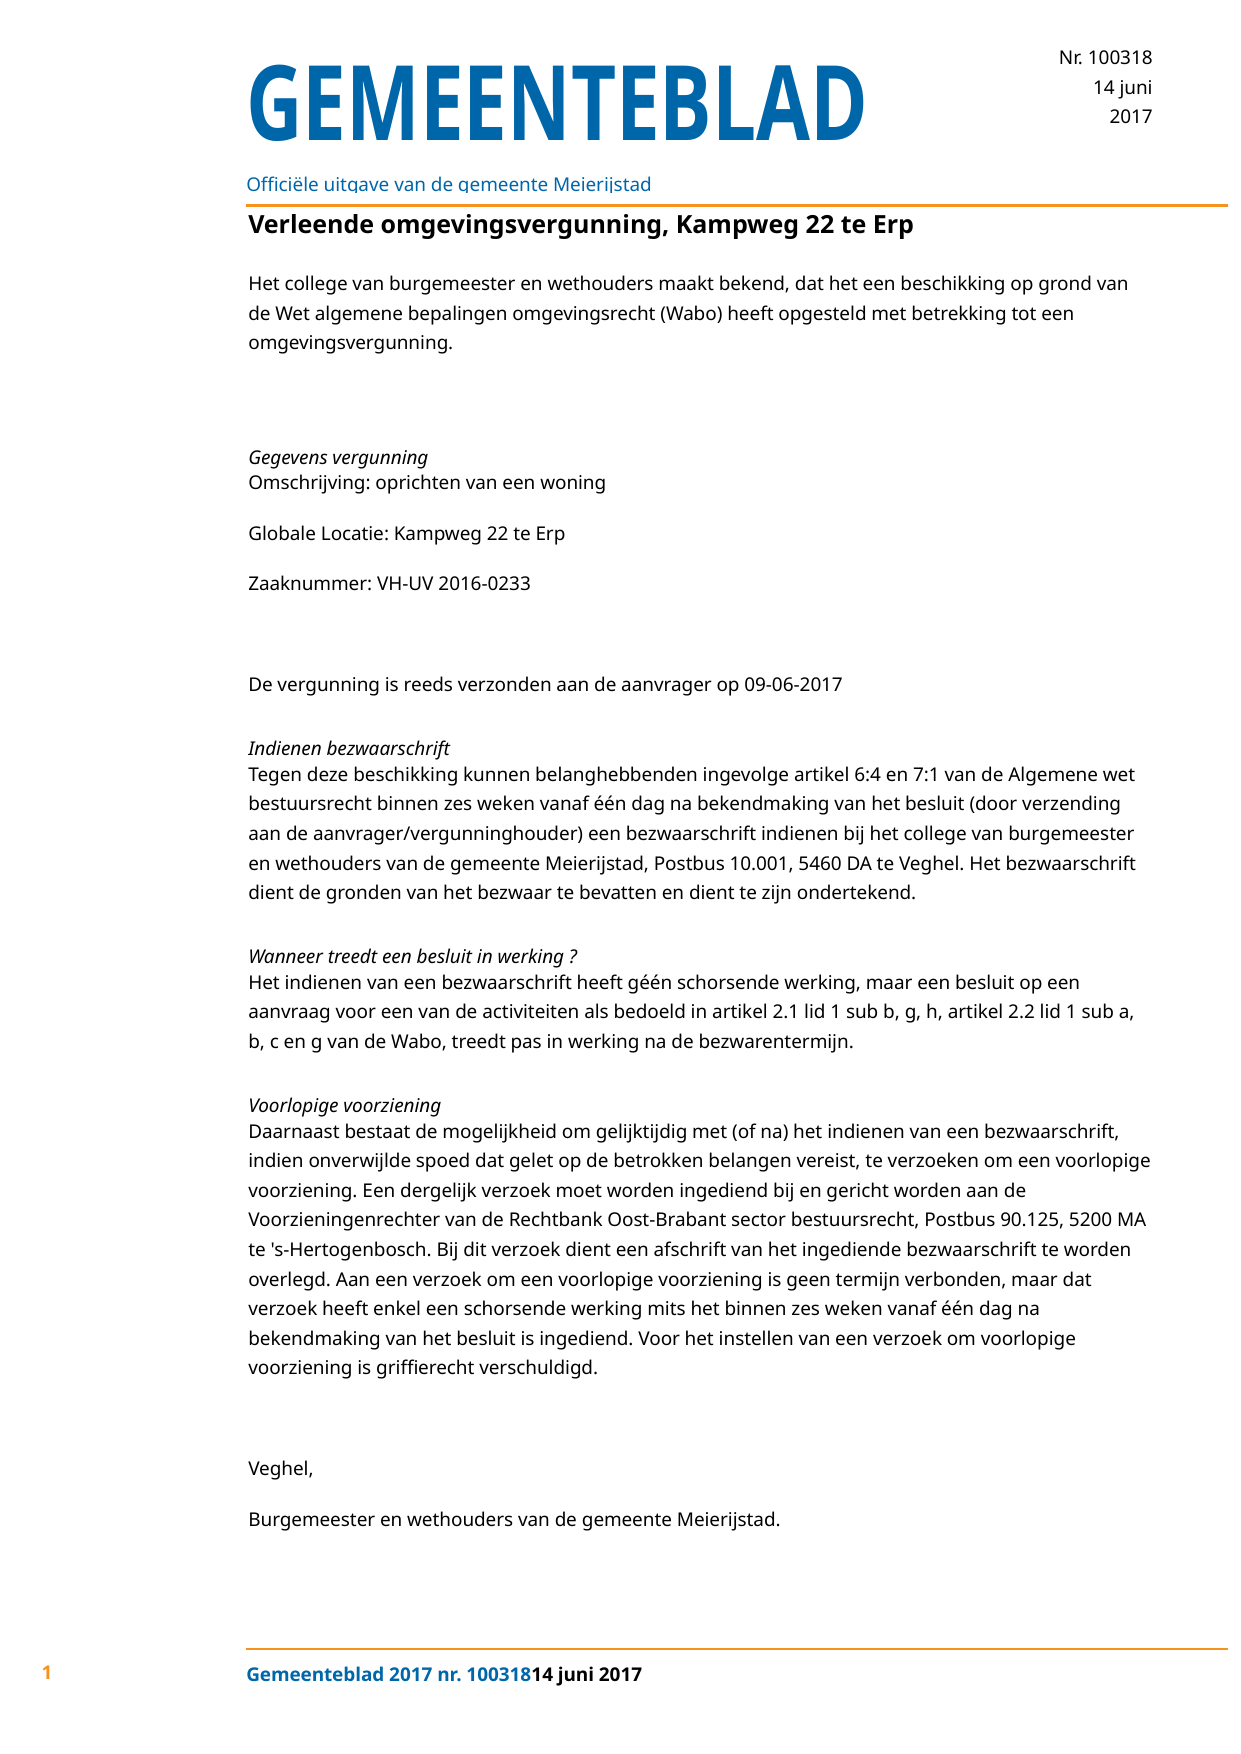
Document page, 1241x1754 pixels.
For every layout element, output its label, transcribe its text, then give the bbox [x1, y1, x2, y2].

text De vergunning is reeds verzonden aan de aanvrager op 09-06-2017 [248, 671, 1152, 697]
text Globale Locatie: Kampweg 22 te Erp [248, 520, 1152, 546]
text Veghel, [248, 1455, 1152, 1481]
text Wanneer treedt een besluit in werking ? [248, 943, 1152, 969]
text Burgemeester en wethouders van de gemeente Meierijstad. [248, 1506, 1152, 1531]
text Verleende omgevingsvergunning, Kampweg 22 te Erp [248, 207, 1152, 241]
text Gegevens vergunning [248, 444, 1152, 469]
text Het indienen van een bezwaarschrift heeft géén schorsende werking, maar een besluit op een aanvraag voor een van de activiteiten als bedoeld in artikel 2.1 lid 1 sub b, g, h, artikel 2.2 lid 1 sub a, b, c en g van de Wabo, treedt pas in werking na de bezwarentermijn. [248, 969, 1152, 1054]
text Tegen deze beschikking kunnen belanghebbenden ingevolge artikel 6:4 en 7:1 van de Algemene wet bestuursrecht binnen zes weken vanaf één dag na bekendmaking van het besluit (door verzending aan de aanvrager/vergunninghouder) een bezwaarschrift indienen bij het college van burgemeester en wethouders van de gemeente Meierijstad, Postbus 10.001, 5460 DA te Veghel. Het bezwaarschrift dient de gronden van het bezwaar te bevatten en dient te zijn ondertekend. [248, 761, 1152, 905]
text Zaaknummer: VH-UV 2016-0233 [248, 570, 1152, 596]
text Indienen bezwaarschrift [248, 735, 1152, 761]
text Omschrijving: oprichten van een woning [248, 469, 1152, 495]
text Het college van burgemeester en wethouders maakt bekend, dat het een beschikking op grond van de Wet algemene bepalingen omgevingsrecht (Wabo) heeft opgesteld met betrekking tot een omgevingsvergunning. [248, 270, 1152, 355]
text Daarnaast bestaat de mogelijkheid om gelijktijdig met (of na) het indienen van een bezwaarschrift, indien onverwijlde spoed dat gelet op de betrokken belangen vereist, te verzoeken om een voorlopige voorziening. Een dergelijk verzoek moet worden ingediend bij en gericht worden aan de Voorzieningenrechter van de Rechtbank Oost-Brabant sector bestuursrecht, Postbus 90.125, 5200 MA te 's-Hertogenbosch. Bij dit verzoek dient een afschrift van het ingediende bezwaarschrift te worden overlegd. Aan een verzoek om een voorlopige voorziening is geen termijn verbonden, maar dat verzoek heeft enkel een schorsende werking mits het binnen zes weken vanaf één dag na bekendmaking van het besluit is ingediend. Voor het instellen van een verzoek om voorlopige voorziening is griffierecht verschuldigd. [248, 1118, 1152, 1380]
text Voorlopige voorziening [248, 1092, 1152, 1118]
picture [41, 47, 231, 172]
